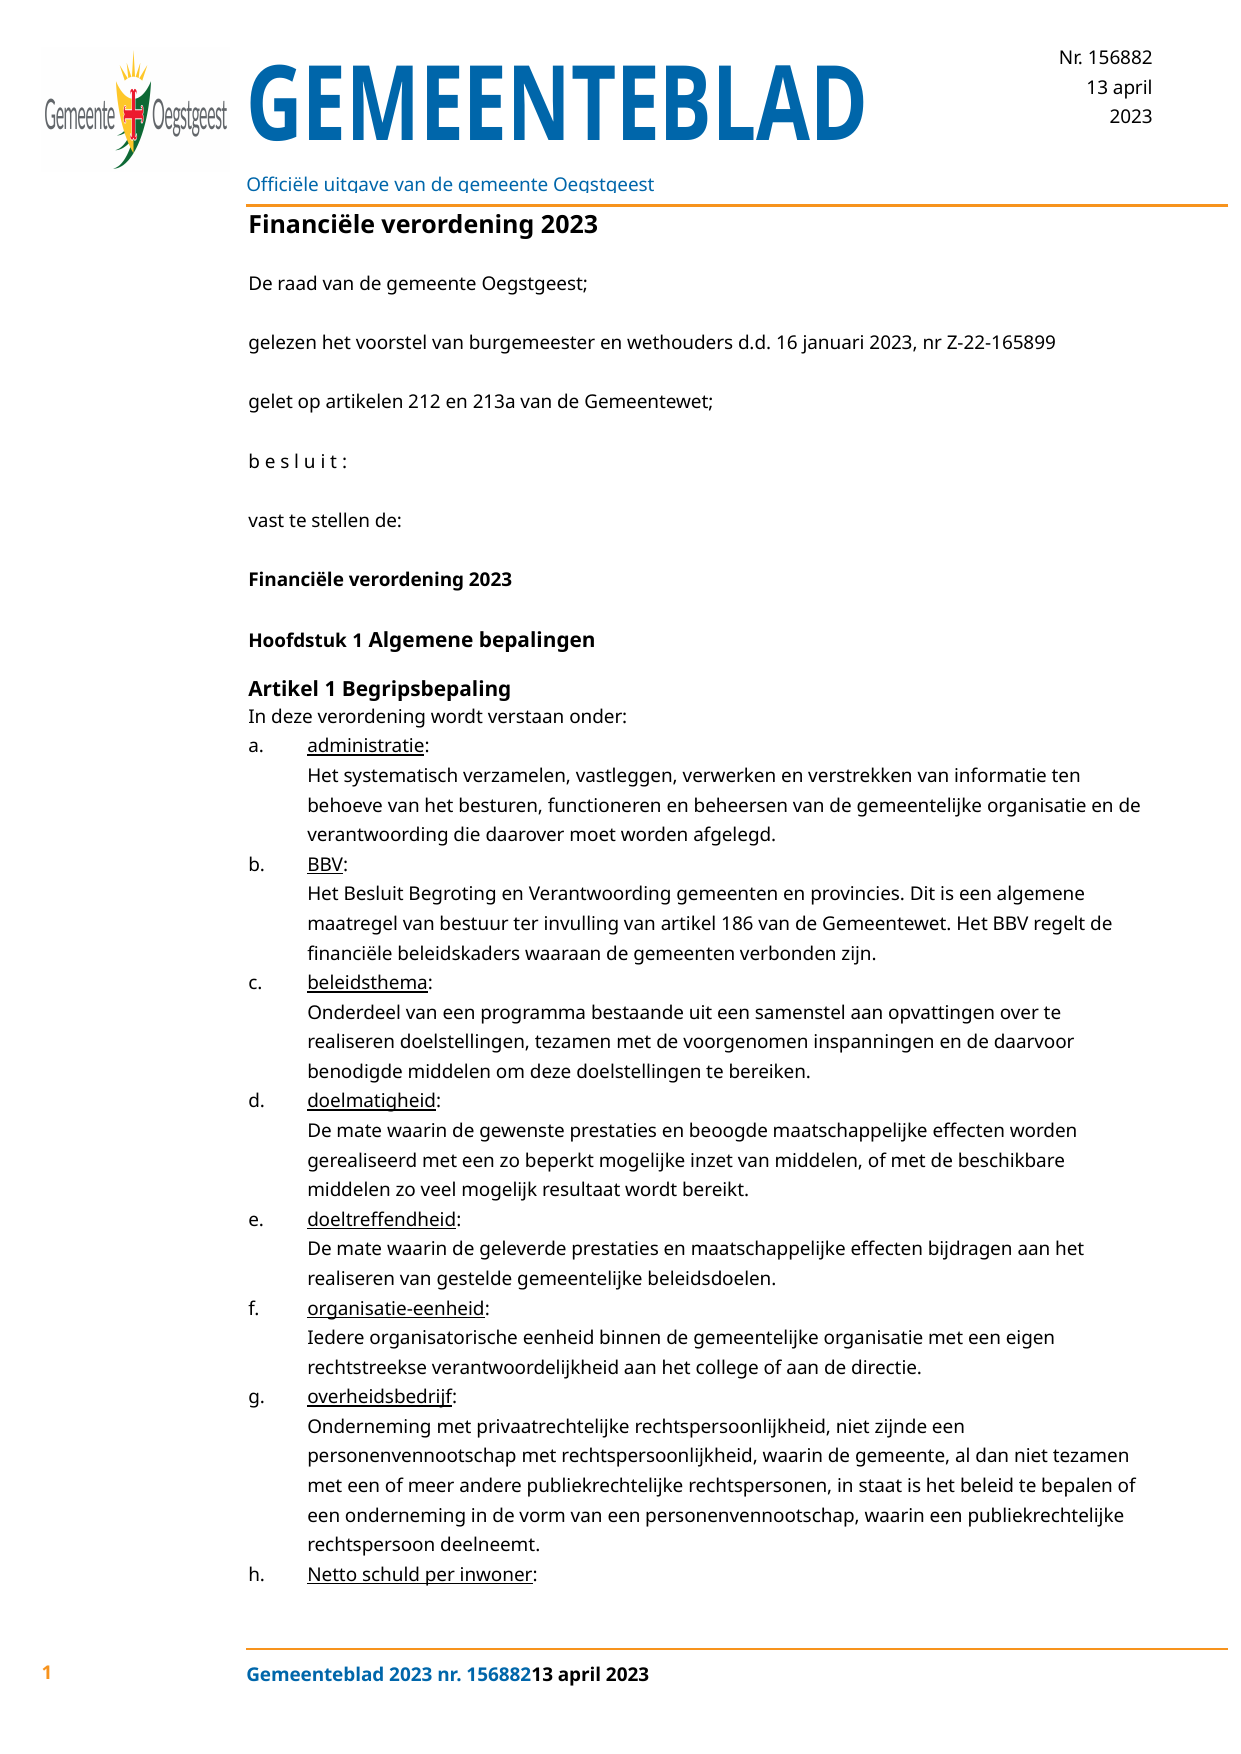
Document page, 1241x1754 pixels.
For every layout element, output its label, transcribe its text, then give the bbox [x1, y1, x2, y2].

text Financiële verordening 2023 [248, 566, 1152, 592]
text In deze verordening wordt verstaan onder: [248, 703, 1152, 729]
text vast te stellen de: [248, 507, 1152, 533]
picture [41, 47, 231, 172]
list doeltreffendheid: [248, 1206, 1152, 1232]
list De mate waarin de gewenste prestaties en beoogde maatschappelijke effecten worden gerealiseerd met een zo beperkt mogelijke inzet van middelen, of met de beschikbare middelen zo veel mogelijk resultaat wordt bereikt. [248, 1117, 1152, 1202]
text De raad van de gemeente Oegstgeest; [248, 270, 1152, 296]
list Het systematisch verzamelen, vastleggen, verwerken en verstrekken van informatie ten behoeve van het besturen, functioneren en beheersen van de gemeentelijke organisatie en de verantwoording die daarover moet worden afgelegd. [248, 762, 1152, 847]
list organisatie-eenheid: [248, 1295, 1152, 1320]
text Financiële verordening 2023 [248, 207, 1152, 241]
list overheidsbedrijf: [248, 1383, 1152, 1409]
list Onderneming met privaatrechtelijke rechtspersoonlijkheid, niet zijnde een personenvennootschap met rechtspersoonlijkheid, waarin de gemeente, al dan niet tezamen met een of meer andere publiekrechtelijke rechtspersonen, in staat is het beleid te bepalen of een onderneming in de vorm van een personenvennootschap, waarin een publiekrechtelijke rechtspersoon deelneemt. [248, 1413, 1152, 1557]
list Het Besluit Begroting en Verantwoording gemeenten en provincies. Dit is een algemene maatregel van bestuur ter invulling van artikel 186 van de Gemeentewet. Het BBV regelt de financiële beleidskaders waaraan de gemeenten verbonden zijn. [248, 881, 1152, 965]
list administratie: [248, 733, 1152, 758]
text gelezen het voorstel van burgemeester en wethouders d.d. 16 januari 2023, nr Z-22-165899 [248, 329, 1152, 355]
list De mate waarin de geleverde prestaties en maatschappelijke effecten bijdragen aan het realiseren van gestelde gemeentelijke beleidsdoelen. [248, 1236, 1152, 1291]
text b e s l u i t : [248, 448, 1152, 473]
list beleidsthema: [248, 969, 1152, 995]
text gelet op artikelen 212 en 213a van de Gemeentewet; [248, 389, 1152, 414]
list Onderdeel van een programma bestaande uit een samenstel aan opvattingen over te realiseren doelstellingen, tezamen met de voorgenomen inspanningen en de daarvoor benodigde middelen om deze doelstellingen te bereiken. [248, 999, 1152, 1084]
list doelmatigheid: [248, 1088, 1152, 1113]
list BBV: [248, 851, 1152, 877]
list Iedere organisatorische eenheid binnen de gemeentelijke organisatie met een eigen rechtstreekse verantwoordelijkheid aan het college of aan de directie. [248, 1324, 1152, 1379]
text Artikel 1 Begripsbepaling [248, 674, 1152, 703]
list Netto schuld per inwoner: [248, 1561, 1152, 1587]
text Hoofdstuk 1 Algemene bepalingen [248, 625, 1152, 654]
